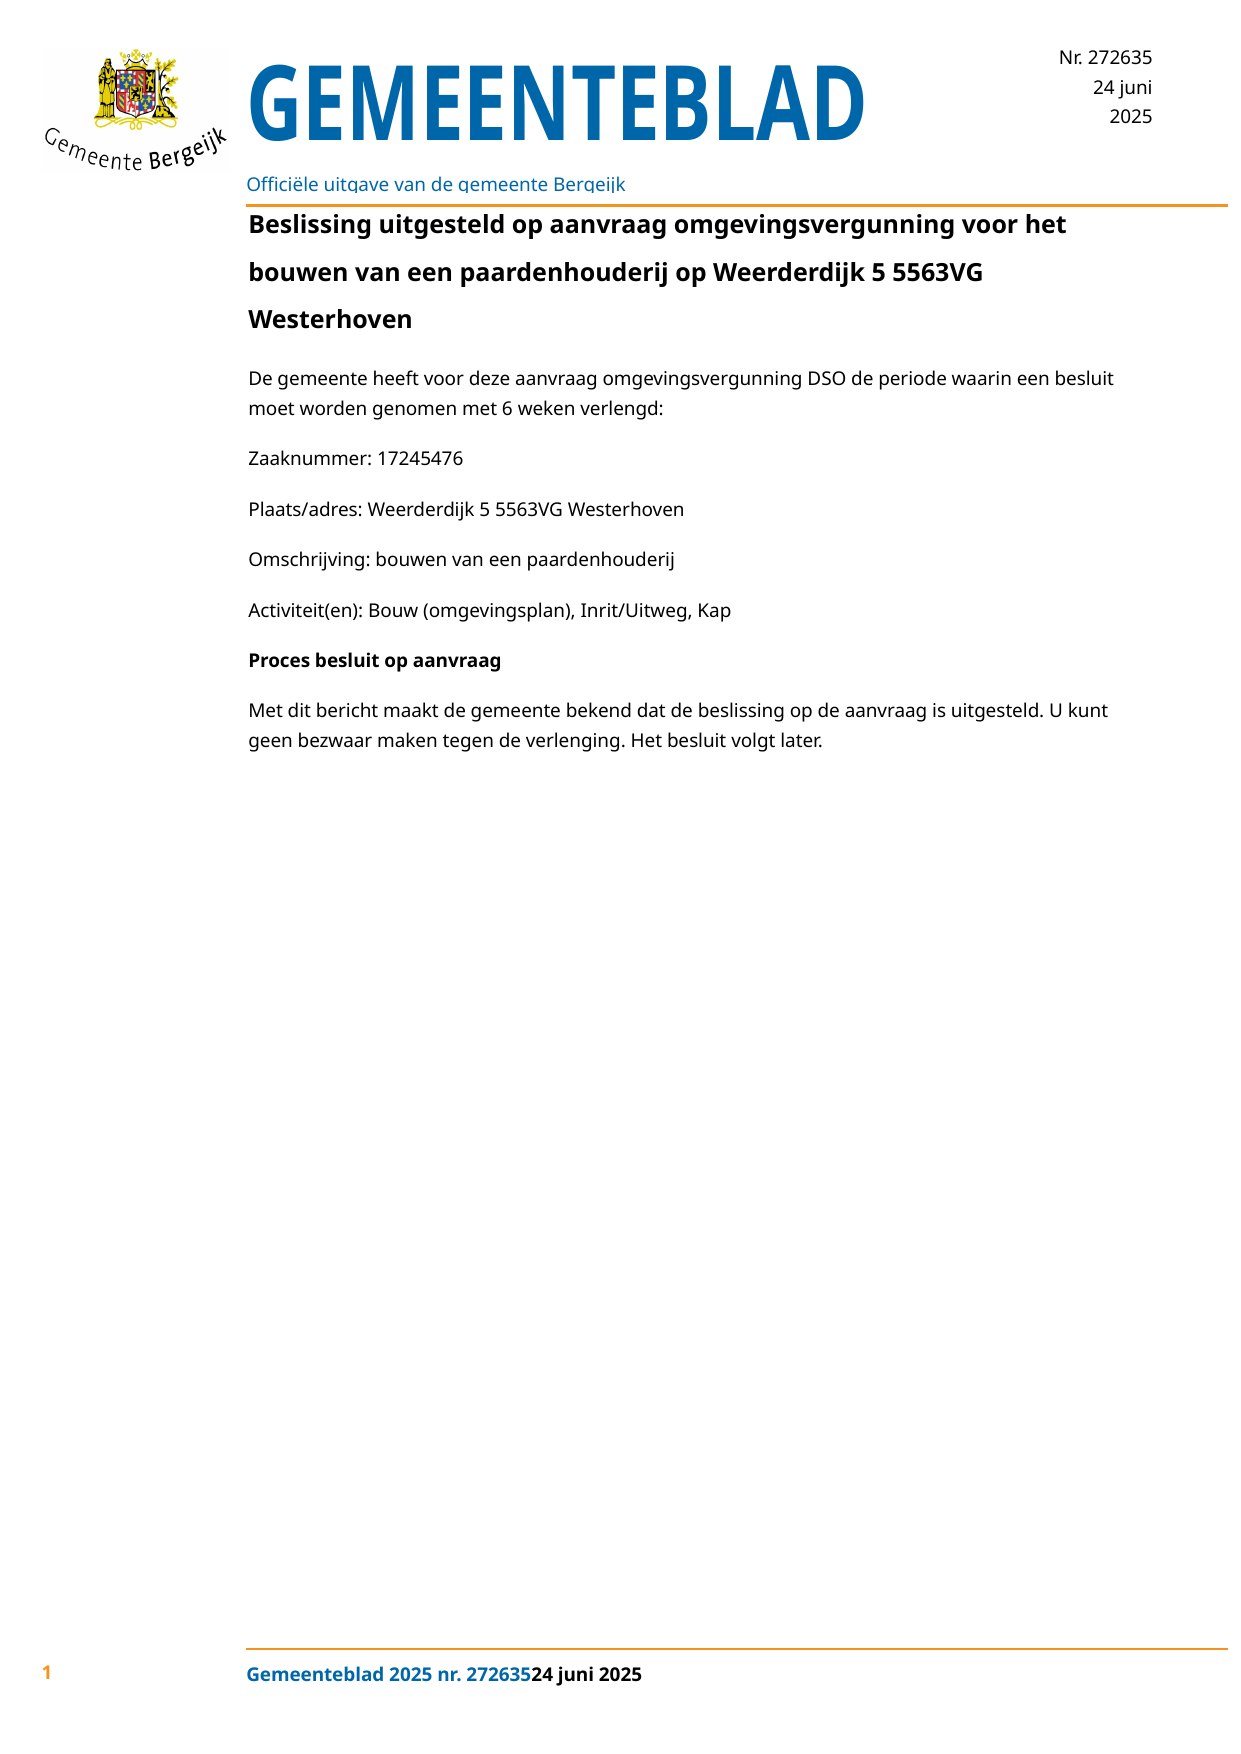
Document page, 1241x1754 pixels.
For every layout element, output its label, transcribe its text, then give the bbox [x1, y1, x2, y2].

text Activiteit(en): Bouw (omgevingsplan), Inrit/Uitweg, Kap [248, 597, 1152, 622]
text Proces besluit op aanvraag [248, 647, 1152, 673]
text Omschrijving: bouwen van een paardenhouderij [248, 546, 1152, 572]
text Plaats/adres: Weerderdijk 5 5563VG Westerhoven [248, 496, 1152, 522]
text Beslissing uitgesteld op aanvraag omgevingsvergunning voor het bouwen van een paardenhouderij op Weerderdijk 5 5563VG Westerhoven [248, 207, 1152, 336]
text Zaaknummer: 17245476 [248, 446, 1152, 471]
text De gemeente heeft voor deze aanvraag omgevingsvergunning DSO de periode waarin een besluit moet worden genomen met 6 weken verlengd: [248, 366, 1152, 421]
picture [41, 47, 231, 172]
text Met dit bericht maakt de gemeente bekend dat de beslissing op de aanvraag is uitgesteld. U kunt geen bezwaar maken tegen de verlenging. Het besluit volgt later. [248, 698, 1152, 753]
